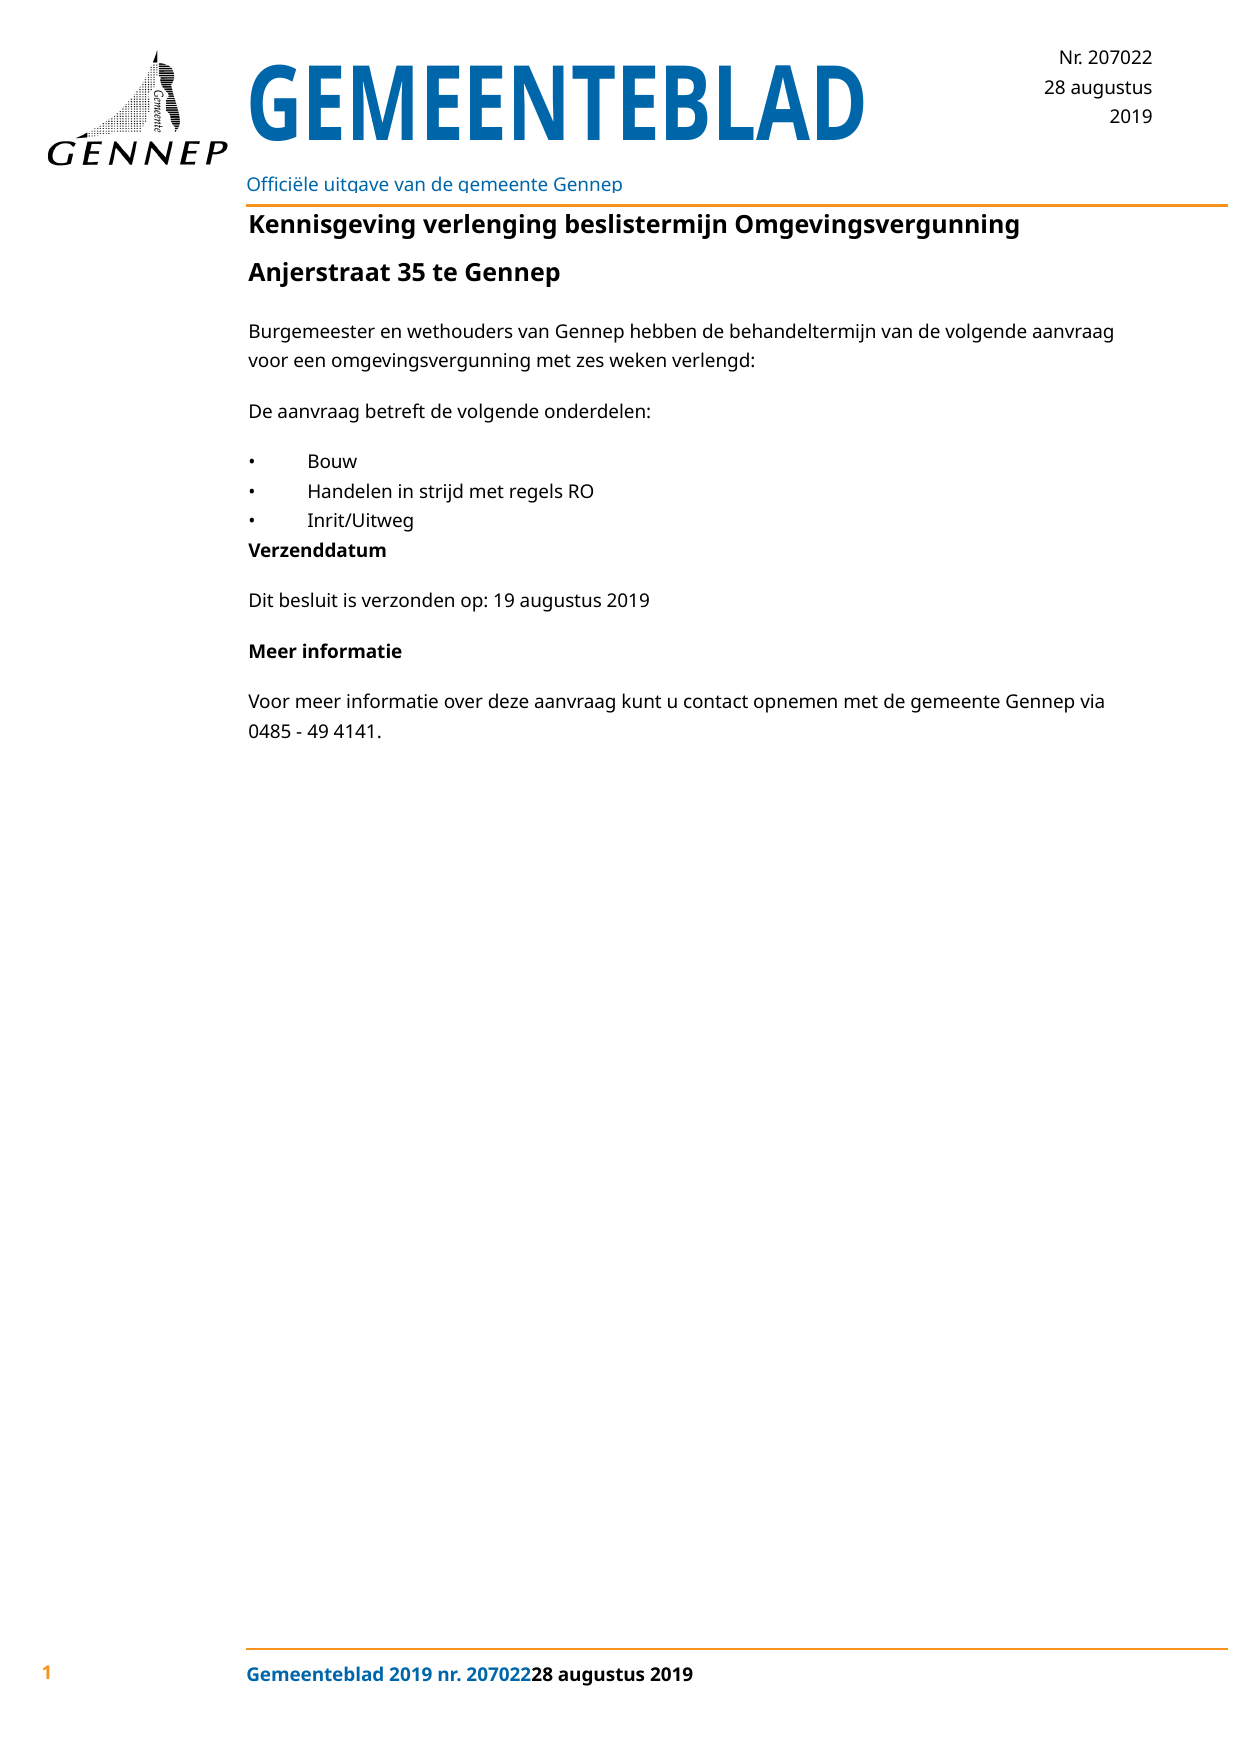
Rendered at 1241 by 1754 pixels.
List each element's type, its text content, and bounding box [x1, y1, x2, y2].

list Inrit/Uitweg [248, 507, 1152, 533]
text De aanvraag betreft de volgende onderdelen: [248, 398, 1152, 424]
list Handelen in strijd met regels RO [248, 478, 1152, 504]
text Dit besluit is verzonden op: 19 augustus 2019 [248, 587, 1152, 613]
text Kennisgeving verlenging beslistermijn Omgevingsvergunning Anjerstraat 35 te Gennep [248, 207, 1152, 288]
text Verzenddatum [248, 537, 1152, 563]
picture [41, 47, 231, 172]
text Meer informatie [248, 638, 1152, 664]
list Bouw [248, 448, 1152, 474]
text Voor meer informatie over deze aanvraag kunt u contact opnemen met de gemeente Gennep via 0485 - 49 4141. [248, 688, 1152, 744]
text Burgemeester en wethouders van Gennep hebben de behandeltermijn van de volgende aanvraag voor een omgevingsvergunning met zes weken verlengd: [248, 318, 1152, 373]
